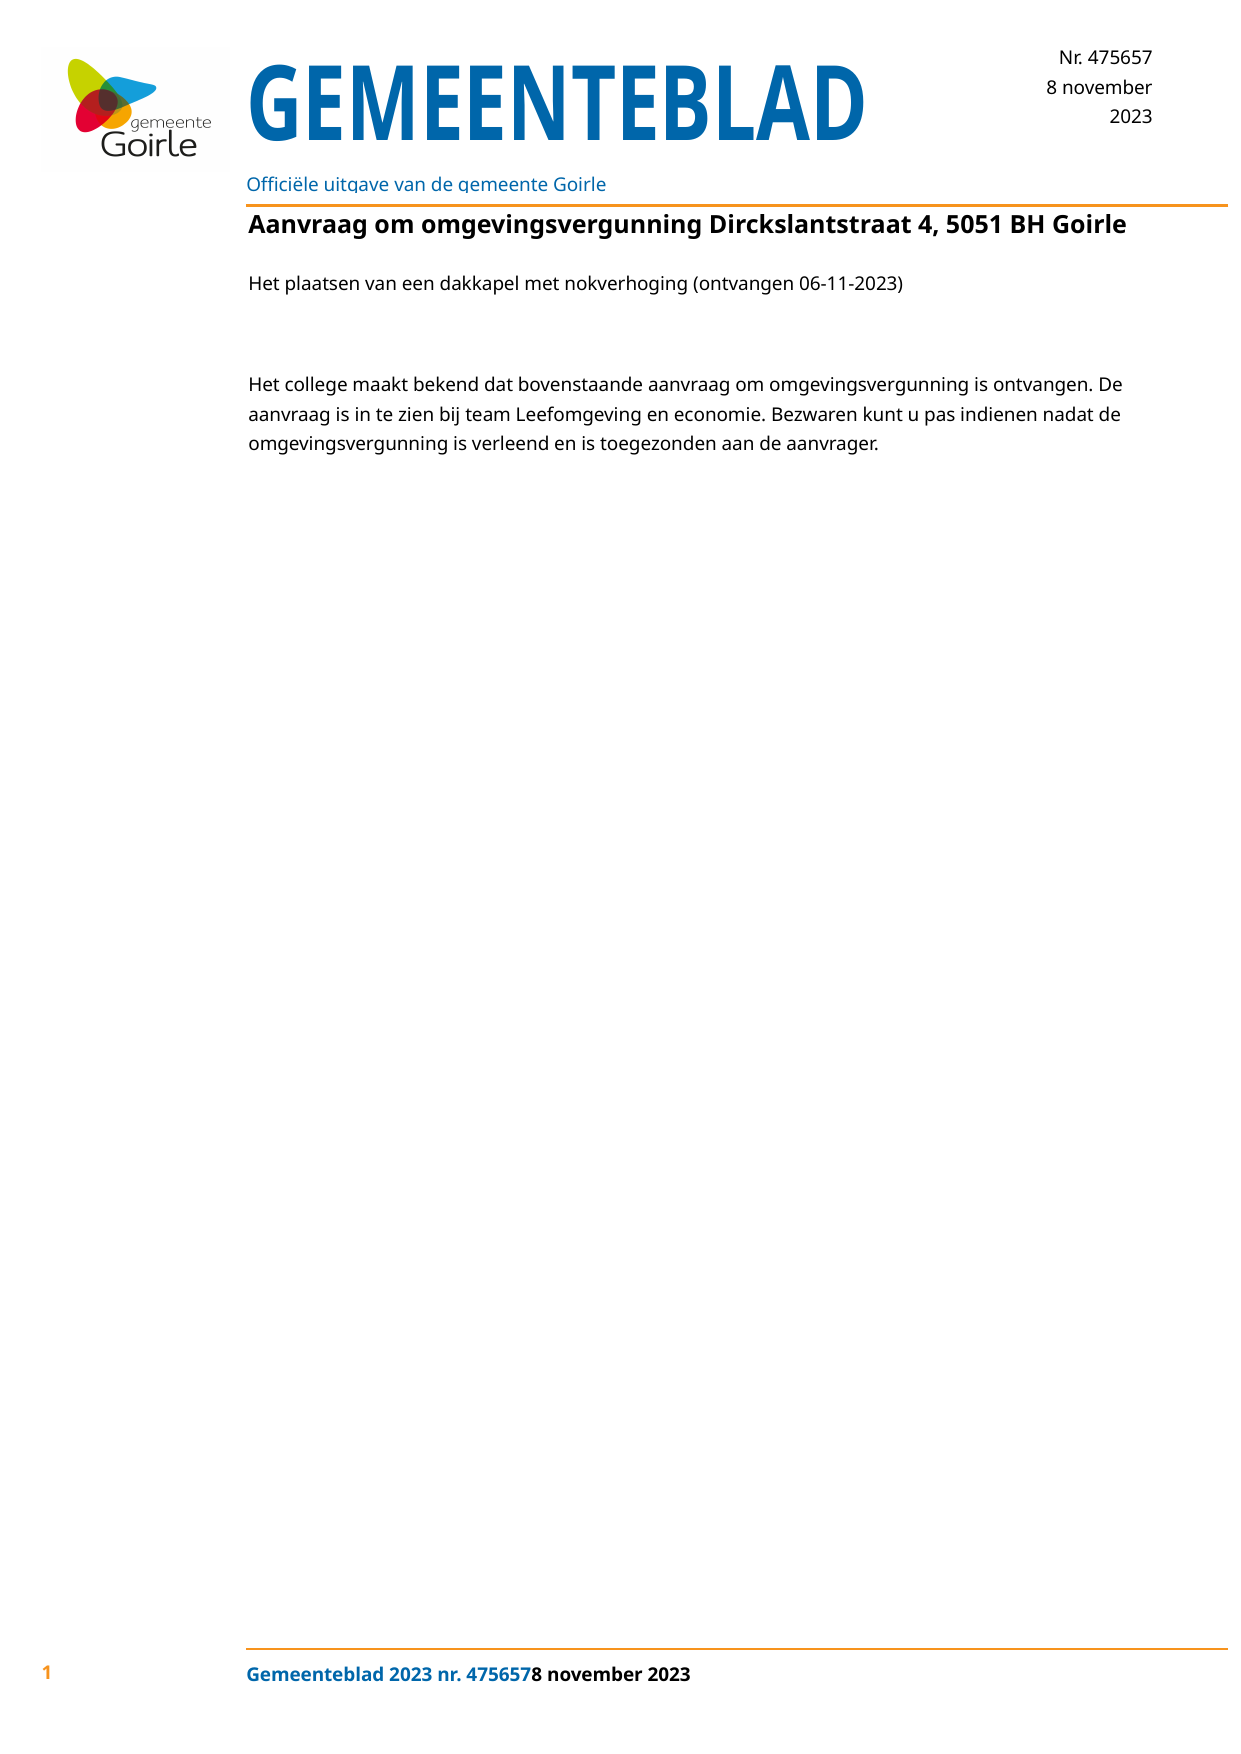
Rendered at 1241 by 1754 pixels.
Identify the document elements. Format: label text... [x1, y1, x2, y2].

text Aanvraag om omgevingsvergunning Dirckslantstraat 4, 5051 BH Goirle [248, 207, 1152, 241]
text Het plaatsen van een dakkapel met nokverhoging (ontvangen 06-11-2023) [248, 270, 1152, 296]
text Het college maakt bekend dat bovenstaande aanvraag om omgevingsvergunning is ontvangen. De aanvraag is in te zien bij team Leefomgeving en economie. Bezwaren kunt u pas indienen nadat de omgevingsvergunning is verleend en is toegezonden aan de aanvrager. [248, 371, 1152, 456]
picture [41, 47, 231, 172]
